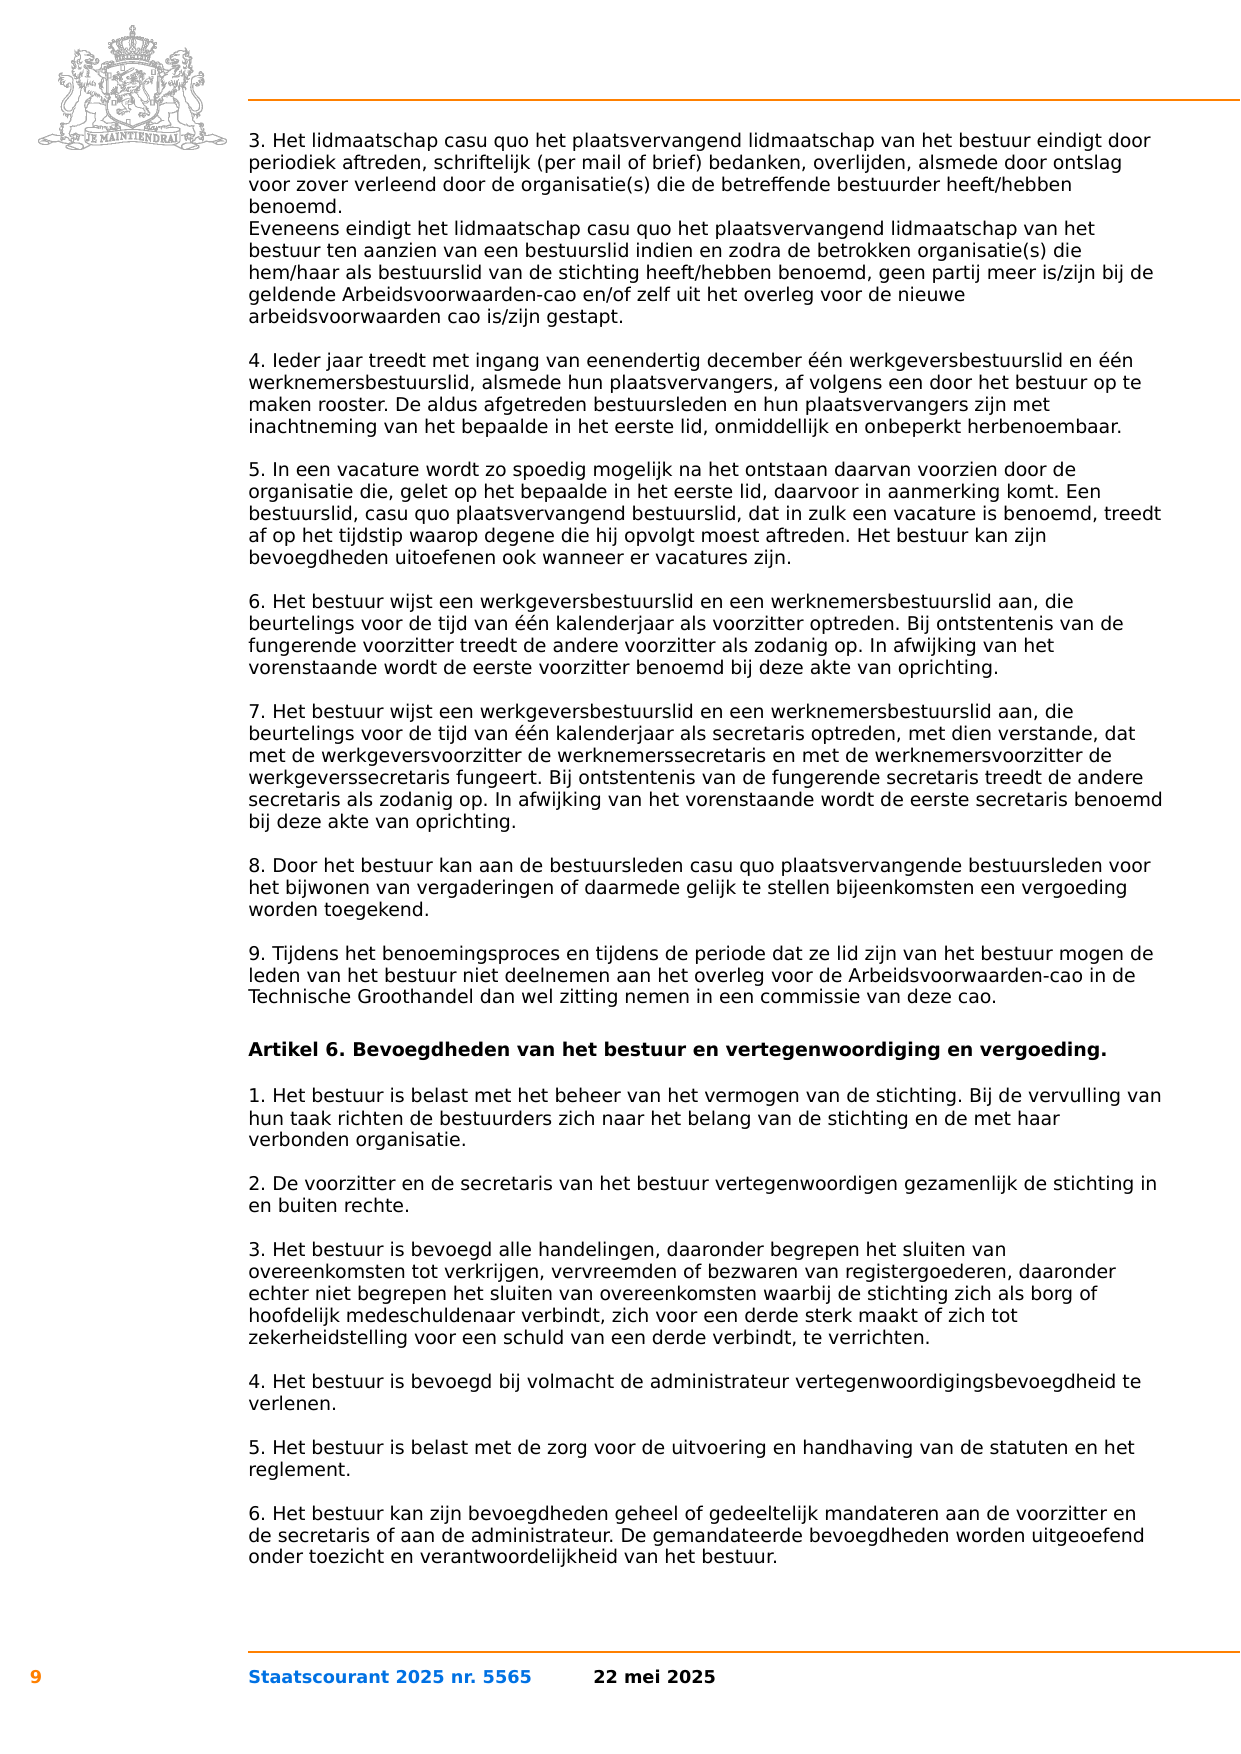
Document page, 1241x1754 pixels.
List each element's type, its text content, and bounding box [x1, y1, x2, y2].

text 6. Het bestuur wijst een werkgeversbestuurslid en een werknemersbestuurslid aan, die beurtelings voor de tijd van één kalenderjaar als voorzitter optreden. Bij ontstentenis van de fungerende voorzitter treedt de andere voorzitter als zodanig op. In afwijking van het vorenstaande wordt de eerste voorzitter benoemd bij deze akte van oprichting. [248, 591, 1163, 679]
text 2. De voorzitter en de secretaris van het bestuur vertegenwoordigen gezamenlijk de stichting in en buiten rechte. [248, 1173, 1163, 1217]
text 7. Het bestuur wijst een werkgeversbestuurslid en een werknemersbestuurslid aan, die beurtelings voor de tijd van één kalenderjaar als secretaris optreden, met dien verstande, dat met de werkgeversvoorzitter de werknemerssecretaris en met de werknemersvoorzitter de werkgeverssecretaris fungeert. Bij ontstentenis van de fungerende secretaris treedt de andere secretaris als zodanig op. In afwijking van het vorenstaande wordt de eerste secretaris benoemd bij deze akte van oprichting. [248, 701, 1163, 833]
text Eveneens eindigt het lidmaatschap casu quo het plaatsvervangend lidmaatschap van het bestuur ten aanzien van een bestuurslid indien en zodra de betrokken organisatie(s) die hem/haar als bestuurslid van de stichting heeft/hebben benoemd, geen partij meer is/zijn bij de geldende Arbeidsvoorwaarden-cao en/of zelf uit het overleg voor de nieuwe arbeidsvoorwaarden cao is/zijn gestapt. [248, 218, 1163, 328]
text 9. Tijdens het benoemingsproces en tijdens de periode dat ze lid zijn van het bestuur mogen de leden van het bestuur niet deelnemen aan het overleg voor de Arbeidsvoorwaarden-cao in de Technische Groothandel dan wel zitting nemen in een commissie van deze cao. [248, 942, 1163, 1008]
text 3. Het lidmaatschap casu quo het plaatsvervangend lidmaatschap van het bestuur eindigt door periodiek aftreden, schriftelijk (per mail of brief) bedanken, overlijden, alsmede door ontslag voor zover verleend door de organisatie(s) die de betreffende bestuurder heeft/hebben benoemd. [248, 130, 1163, 218]
text 5. In een vacature wordt zo spoedig mogelijk na het ontstaan daarvan voorzien door de organisatie die, gelet op het bepaalde in het eerste lid, daarvoor in aanmerking komt. Een bestuurslid, casu quo plaatsvervangend bestuurslid, dat in zulk een vacature is benoemd, treedt af op het tijdstip waarop degene die hij opvolgt moest aftreden. Het bestuur kan zijn bevoegdheden uitoefenen ook wanneer er vacatures zijn. [248, 459, 1163, 569]
subtitle Artikel 6. Bevoegdheden van het bestuur en vertegenwoordiging en vergoeding. [248, 1038, 1163, 1060]
text 3. Het bestuur is bevoegd alle handelingen, daaronder begrepen het sluiten van overeenkomsten tot verkrijgen, vervreemden of bezwaren van registergoederen, daaronder echter niet begrepen het sluiten van overeenkomsten waarbij de stichting zich als borg of hoofdelijk medeschuldenaar verbindt, zich voor een derde sterk maakt of zich tot zekerheidstelling voor een schuld van een derde verbindt, te verrichten. [248, 1239, 1163, 1349]
text 4. Ieder jaar treedt met ingang van eenendertig december één werkgeversbestuurslid en één werknemersbestuurslid, alsmede hun plaatsvervangers, af volgens een door het bestuur op te maken rooster. De aldus afgetreden bestuursleden en hun plaatsvervangers zijn met inachtneming van het bepaalde in het eerste lid, onmiddellijk en onbeperkt herbenoembaar. [248, 349, 1163, 437]
text 5. Het bestuur is belast met de zorg voor de uitvoering en handhaving van de statuten en het reglement. [248, 1437, 1163, 1481]
text 1. Het bestuur is belast met het beheer van het vermogen van de stichting. Bij de vervulling van hun taak richten de bestuurders zich naar het belang van de stichting en de met haar verbonden organisatie. [248, 1085, 1163, 1151]
picture [38, 25, 227, 150]
text 8. Door het bestuur kan aan de bestuursleden casu quo plaatsvervangende bestuursleden voor het bijwonen van vergaderingen of daarmede gelijk te stellen bijeenkomsten een vergoeding worden toegekend. [248, 855, 1163, 921]
text 6. Het bestuur kan zijn bevoegdheden geheel of gedeeltelijk mandateren aan de voorzitter en de secretaris of aan de administrateur. De gemandateerde bevoegdheden worden uitgeoefend onder toezicht en verantwoordelijkheid van het bestuur. [248, 1502, 1163, 1568]
text 4. Het bestuur is bevoegd bij volmacht de administrateur vertegenwoordigingsbevoegdheid te verlenen. [248, 1371, 1163, 1415]
